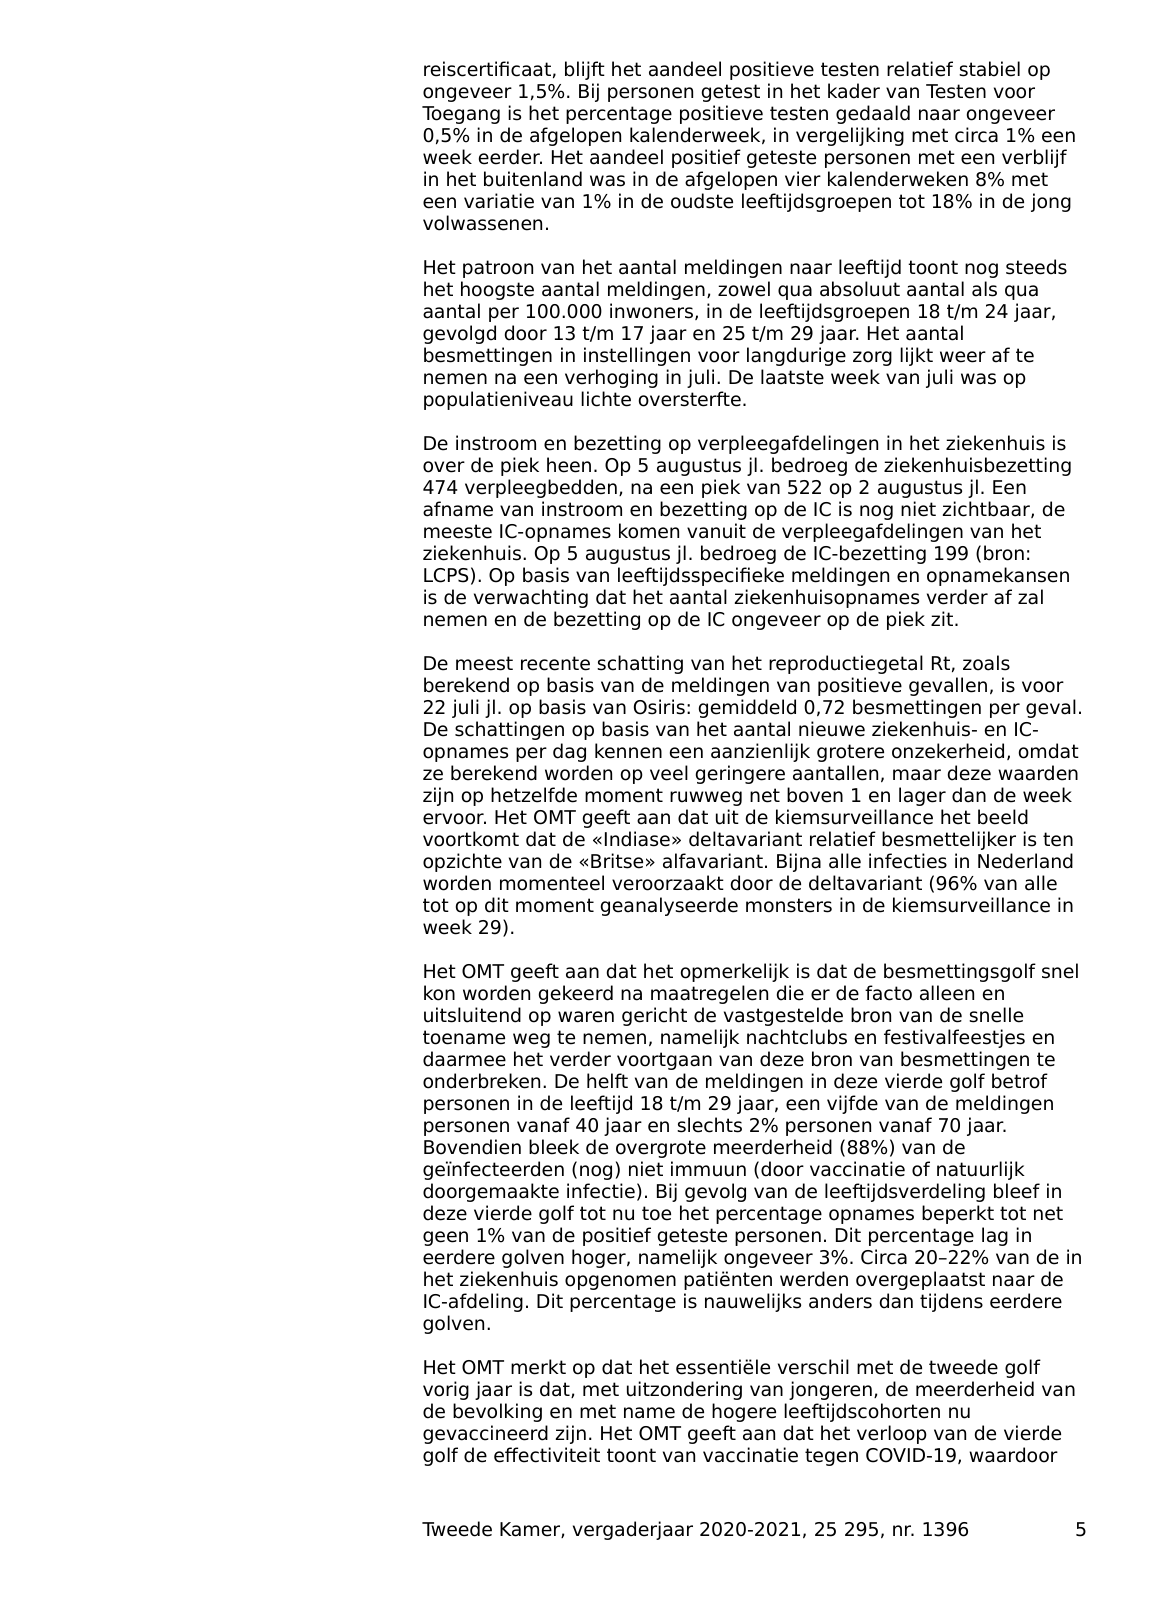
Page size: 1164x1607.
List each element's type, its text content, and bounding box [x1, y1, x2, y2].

text Het OMT merkt op dat het essentiële verschil met de tweede golf vorig jaar is dat, met uitzondering van jongeren, de meerderheid van de bevolking en met name de hogere leeftijdscohorten nu gevaccineerd zijn. Het OMT geeft aan dat het verloop van de vierde golf de effectiviteit toont van vaccinatie tegen COVID-19, waardoor [422, 1357, 1087, 1467]
text De meest recente schatting van het reproductiegetal Rt, zoals berekend op basis van de meldingen van positieve gevallen, is voor 22 juli jl. op basis van Osiris: gemiddeld 0,72 besmettingen per geval. De schattingen op basis van het aantal nieuwe ziekenhuis- en IC-opnames per dag kennen een aanzienlijk grotere onzekerheid, omdat ze berekend worden op veel geringere aantallen, maar deze waarden zijn op hetzelfde moment ruwweg net boven 1 en lager dan de week ervoor. Het OMT geeft aan dat uit de kiemsurveillance het beeld voortkomt dat de «Indiase» deltavariant relatief besmettelijker is ten opzichte van de «Britse» alfavariant. Bijna alle infecties in Nederland worden momenteel veroorzaakt door de deltavariant (96% van alle tot op dit moment geanalyseerde monsters in de kiemsurveillance in week 29). [422, 653, 1087, 939]
text Het patroon van het aantal meldingen naar leeftijd toont nog steeds het hoogste aantal meldingen, zowel qua absoluut aantal als qua aantal per 100.000 inwoners, in de leeftijdsgroepen 18 t/m 24 jaar, gevolgd door 13 t/m 17 jaar en 25 t/m 29 jaar. Het aantal besmettingen in instellingen voor langdurige zorg lijkt weer af te nemen na een verhoging in juli. De laatste week van juli was op populatieniveau lichte oversterfte. [422, 257, 1087, 411]
text Het OMT geeft aan dat het opmerkelijk is dat de besmettingsgolf snel kon worden gekeerd na maatregelen die er de facto alleen en uitsluitend op waren gericht de vastgestelde bron van de snelle toename weg te nemen, namelijk nachtclubs en festivalfeestjes en daarmee het verder voortgaan van deze bron van besmettingen te onderbreken. De helft van de meldingen in deze vierde golf betrof personen in de leeftijd 18 t/m 29 jaar, een vijfde van de meldingen personen vanaf 40 jaar en slechts 2% personen vanaf 70 jaar. Bovendien bleek de overgrote meerderheid (88%) van de geïnfecteerden (nog) niet immuun (door vaccinatie of natuurlijk doorgemaakte infectie). Bij gevolg van de leeftijdsverdeling bleef in deze vierde golf tot nu toe het percentage opnames beperkt tot net geen 1% van de positief geteste personen. Dit percentage lag in eerdere golven hoger, namelijk ongeveer 3%. Circa 20–22% van de in het ziekenhuis opgenomen patiënten werden overgeplaatst naar de IC-afdeling. Dit percentage is nauwelijks anders dan tijdens eerdere golven. [422, 961, 1087, 1335]
text reiscertificaat, blijft het aandeel positieve testen relatief stabiel op ongeveer 1,5%. Bij personen getest in het kader van Testen voor Toegang is het percentage positieve testen gedaald naar ongeveer 0,5% in de afgelopen kalenderweek, in vergelijking met circa 1% een week eerder. Het aandeel positief geteste personen met een verblijf in het buitenland was in de afgelopen vier kalenderweken 8% met een variatie van 1% in de oudste leeftijdsgroepen tot 18% in de jong volwassenen. [422, 59, 1087, 235]
text De instroom en bezetting op verpleegafdelingen in het ziekenhuis is over de piek heen. Op 5 augustus jl. bedroeg de ziekenhuisbezetting 474 verpleegbedden, na een piek van 522 op 2 augustus jl. Een afname van instroom en bezetting op de IC is nog niet zichtbaar, de meeste IC-opnames komen vanuit de verpleegafdelingen van het ziekenhuis. Op 5 augustus jl. bedroeg de IC-bezetting 199 (bron: LCPS). Op basis van leeftijdsspecifieke meldingen en opnamekansen is de verwachting dat het aantal ziekenhuisopnames verder af zal nemen en de bezetting op de IC ongeveer op de piek zit. [422, 433, 1087, 631]
